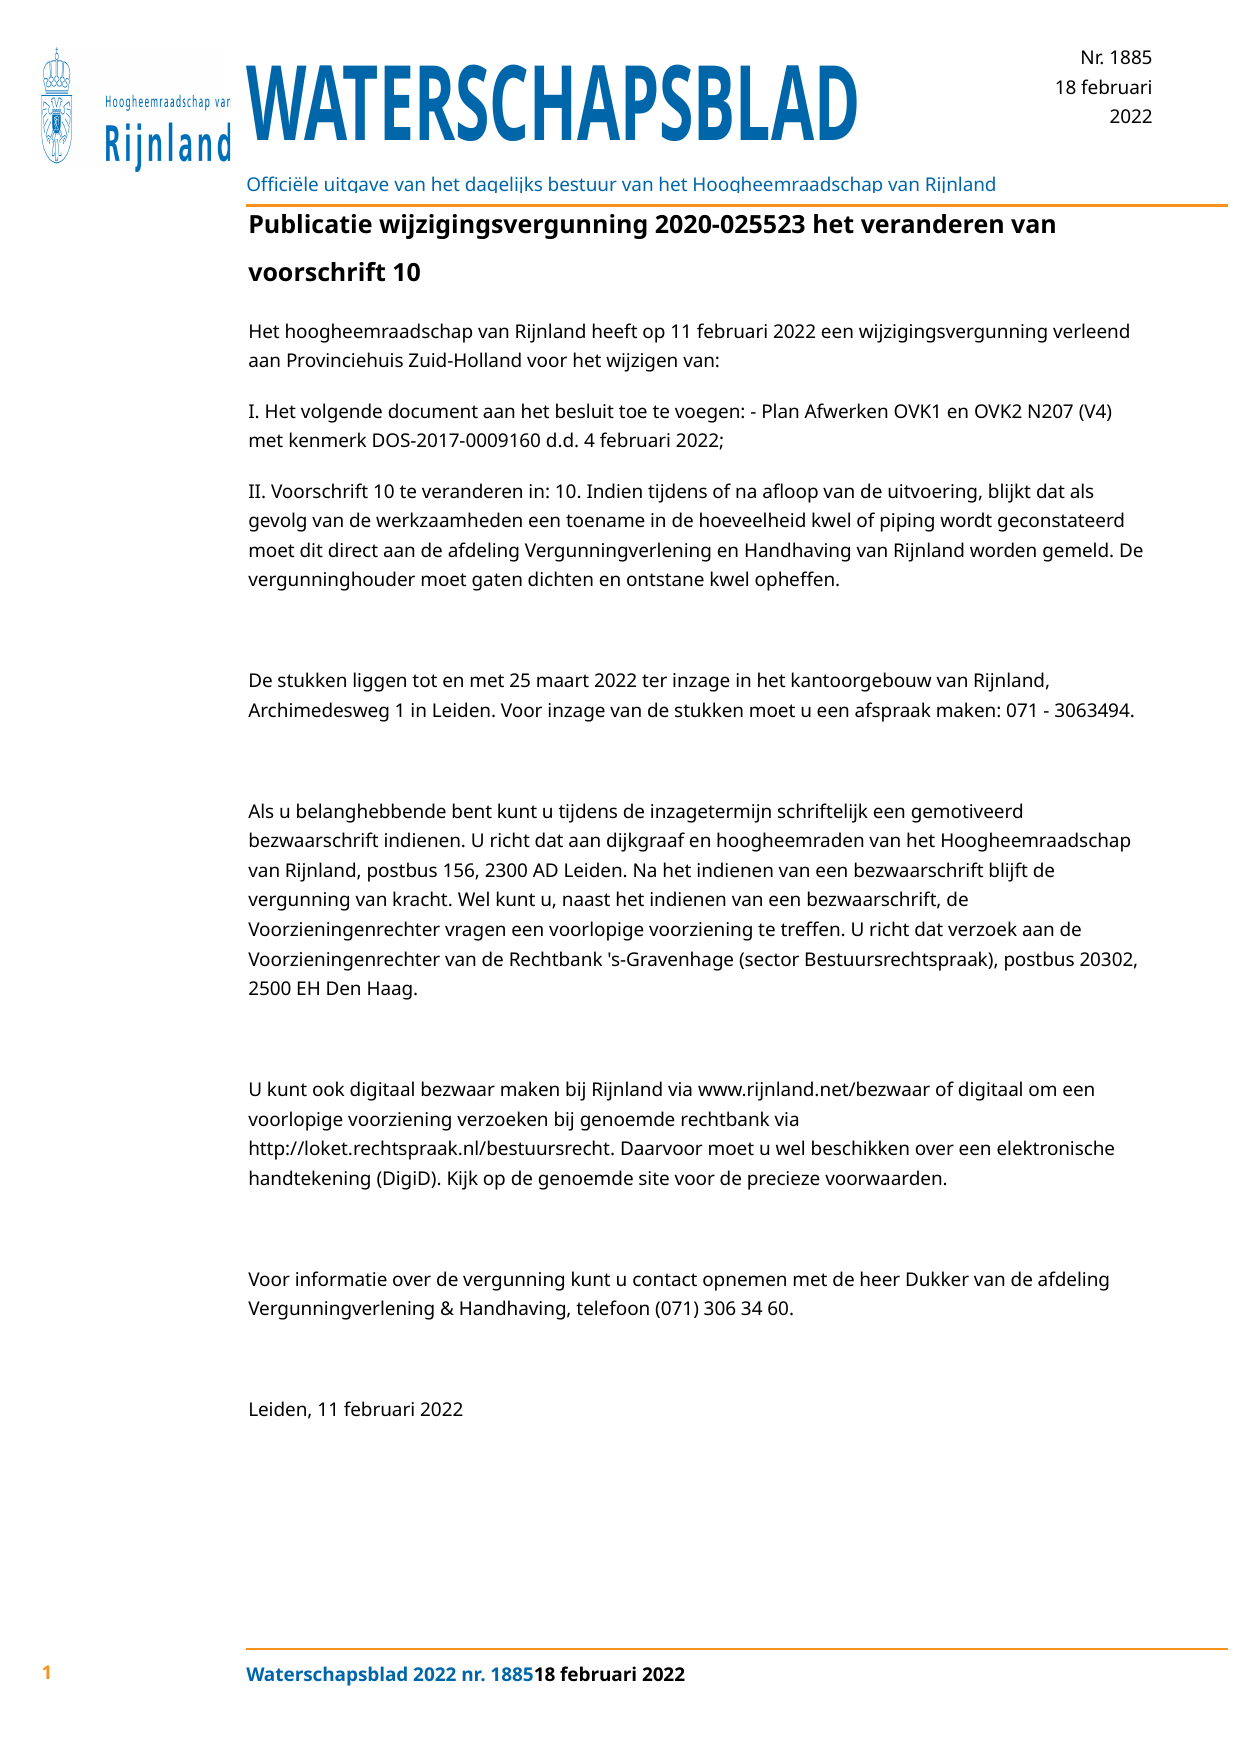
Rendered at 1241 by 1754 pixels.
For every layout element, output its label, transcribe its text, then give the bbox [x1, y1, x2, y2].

text De stukken liggen tot en met 25 maart 2022 ter inzage in het kantoorgebouw van Rijnland, Archimedesweg 1 in Leiden. Voor inzage van de stukken moet u een afspraak maken: 071 - 3063494. [248, 667, 1152, 723]
text Voor informatie over de vergunning kunt u contact opnemen met de heer Dukker van de afdeling Vergunningverlening & Handhaving, telefoon (071) 306 34 60. [248, 1266, 1152, 1321]
text II. Voorschrift 10 te veranderen in: 10. Indien tijdens of na afloop van de uitvoering, blijkt dat als gevolg van de werkzaamheden een toename in de hoeveelheid kwel of piping wordt geconstateerd moet dit direct aan de afdeling Vergunningverlening en Handhaving van Rijnland worden gemeld. De vergunninghouder moet gaten dichten en ontstane kwel opheffen. [248, 478, 1152, 592]
text Publicatie wijzigingsvergunning 2020-025523 het veranderen van voorschrift 10 [248, 207, 1152, 288]
text Leiden, 11 februari 2022 [248, 1396, 1152, 1422]
picture [41, 47, 231, 172]
text I. Het volgende document aan het besluit toe te voegen: - Plan Afwerken OVK1 en OVK2 N207 (V4) met kenmerk DOS-2017-0009160 d.d. 4 februari 2022; [248, 398, 1152, 453]
text Het hoogheemraadschap van Rijnland heeft op 11 februari 2022 een wijzigingsvergunning verleend aan Provinciehuis Zuid-Holland voor het wijzigen van: [248, 318, 1152, 373]
text Als u belanghebbende bent kunt u tijdens de inzagetermijn schriftelijk een gemotiveerd bezwaarschrift indienen. U richt dat aan dijkgraaf en hoogheemraden van het Hoogheemraadschap van Rijnland, postbus 156, 2300 AD Leiden. Na het indienen van een bezwaarschrift blijft de vergunning van kracht. Wel kunt u, naast het indienen van een bezwaarschrift, de Voorzieningenrechter vragen een voorlopige voorziening te treffen. U richt dat verzoek aan de Voorzieningenrechter van de Rechtbank 's-Gravenhage (sector Bestuursrechtspraak), postbus 20302, 2500 EH Den Haag. [248, 798, 1152, 1001]
text U kunt ook digitaal bezwaar maken bij Rijnland via www.rijnland.net/bezwaar of digitaal om een voorlopige voorziening verzoeken bij genoemde rechtbank via http://loket.rechtspraak.nl/bestuursrecht. Daarvoor moet u wel beschikken over een elektronische handtekening (DigiD). Kijk op de genoemde site voor de precieze voorwaarden. [248, 1076, 1152, 1191]
